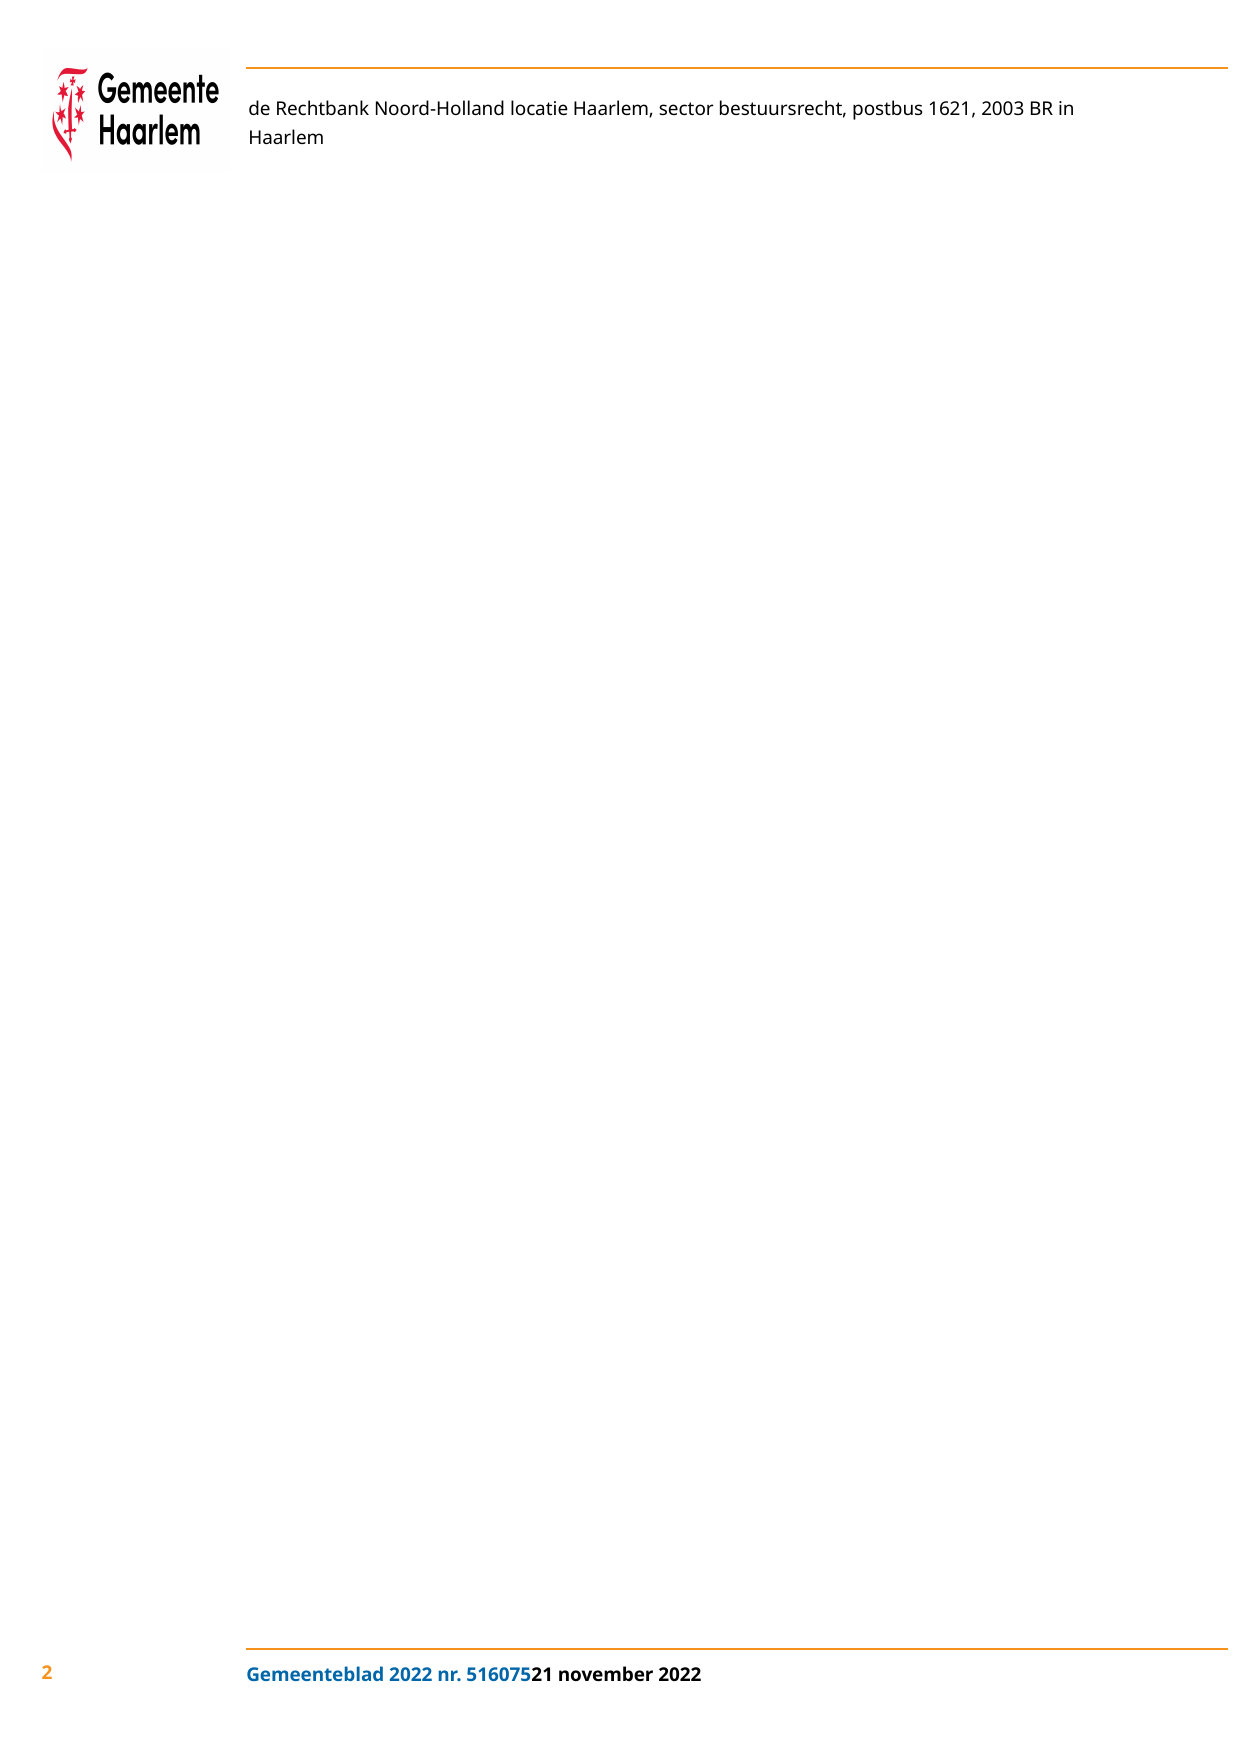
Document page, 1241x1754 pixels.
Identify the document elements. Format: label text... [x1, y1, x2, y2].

text de Rechtbank Noord-Holland locatie Haarlem, sector bestuursrecht, postbus 1621, 2003 BR in Haarlem [248, 95, 1152, 150]
picture [41, 47, 231, 172]
